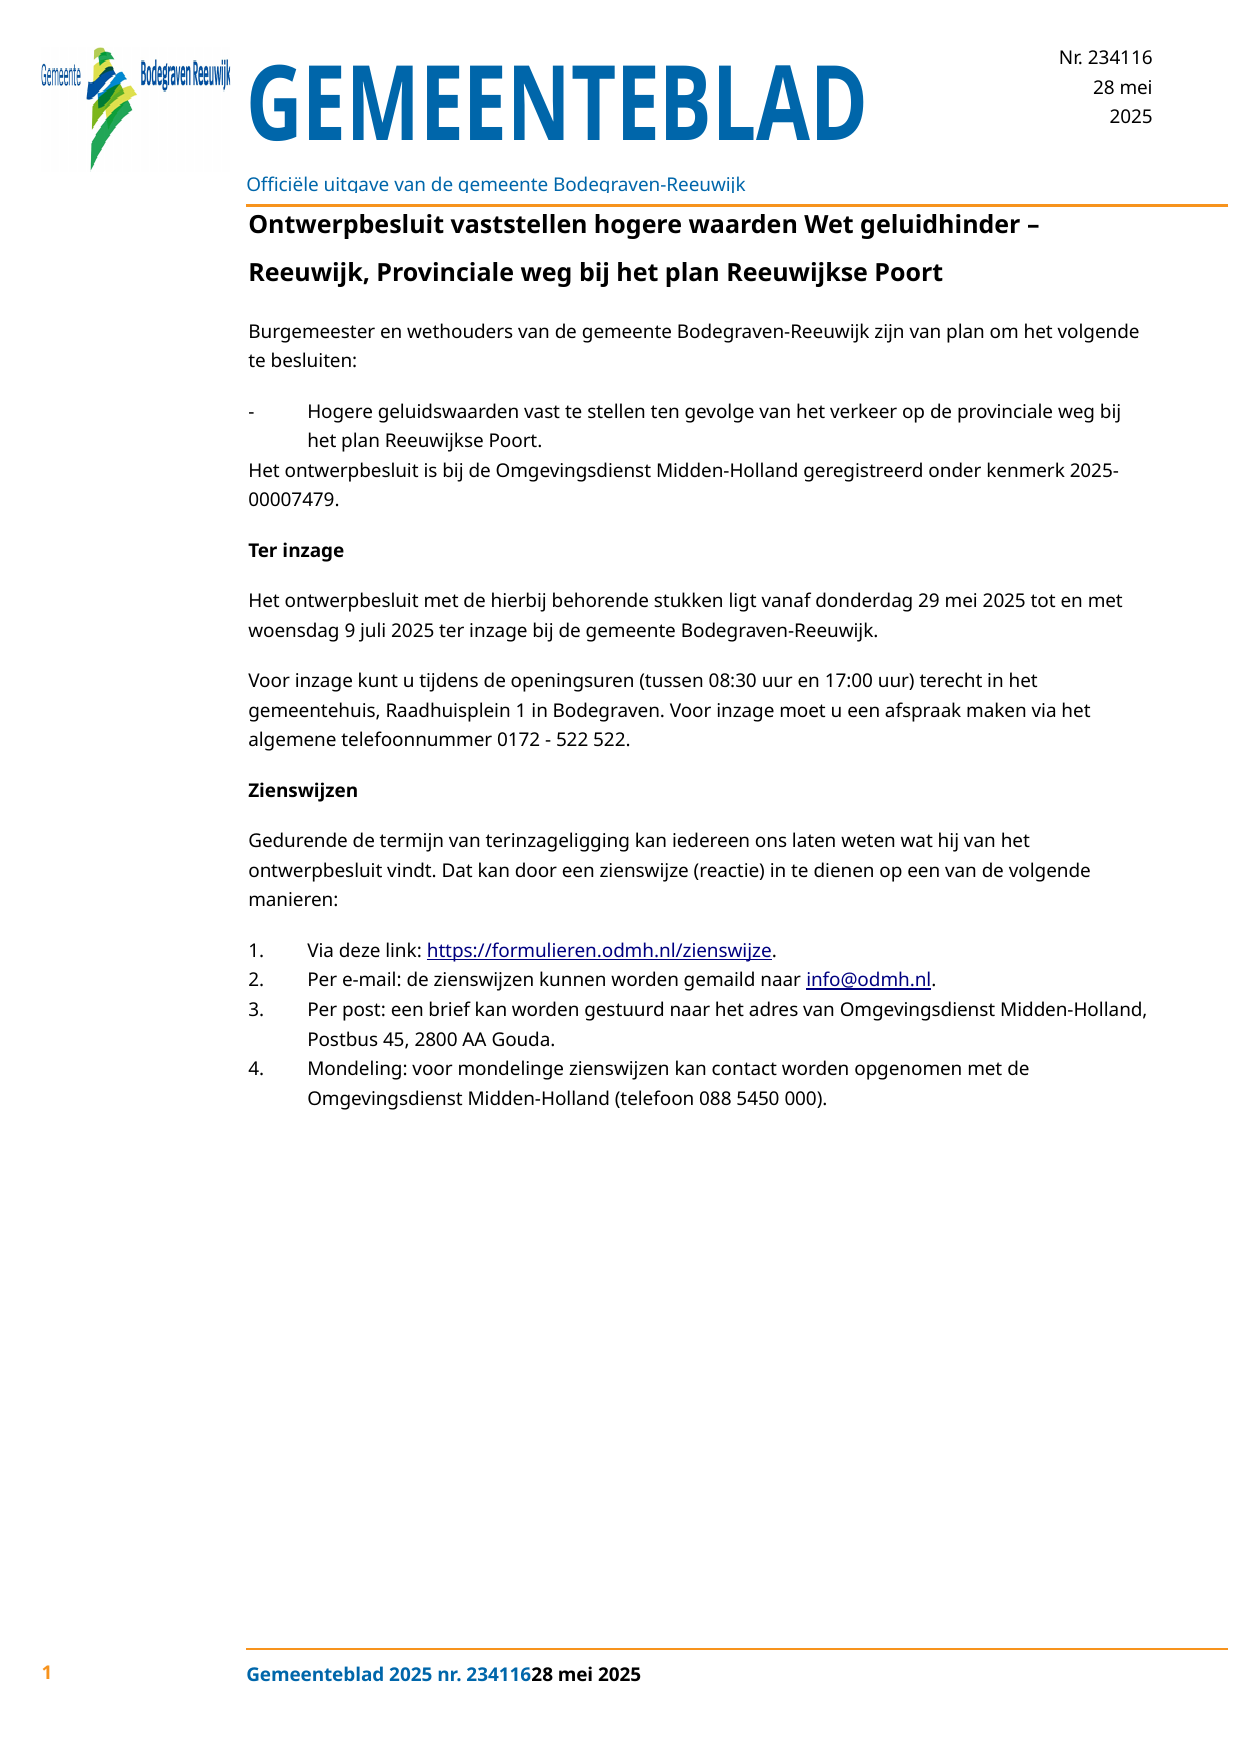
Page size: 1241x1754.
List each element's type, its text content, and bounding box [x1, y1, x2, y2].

text Burgemeester en wethouders van de gemeente Bodegraven-Reeuwijk zijn van plan om het volgende te besluiten: [248, 318, 1152, 373]
text Voor inzage kunt u tijdens de openingsuren (tussen 08:30 uur en 17:00 uur) terecht in het gemeentehuis, Raadhuisplein 1 in Bodegraven. Voor inzage moet u een afspraak maken via het algemene telefoonnummer 0172 - 522 522. [248, 667, 1152, 752]
text Het ontwerpbesluit is bij de Omgevingsdienst Midden-Holland geregistreerd onder kenmerk 2025-00007479. [248, 457, 1152, 512]
list Per e-mail: de zienswijzen kunnen worden gemaild naar info@odmh.nl. [248, 967, 1152, 992]
text Zienswijzen [248, 777, 1152, 803]
list Via deze link: https://formulieren.odmh.nl/zienswijze. [248, 937, 1152, 963]
picture [41, 47, 231, 172]
text Het ontwerpbesluit met de hierbij behorende stukken ligt vanaf donderdag 29 mei 2025 tot en met woensdag 9 juli 2025 ter inzage bij de gemeente Bodegraven-Reeuwijk. [248, 587, 1152, 643]
text Ter inzage [248, 537, 1152, 563]
list Mondeling: voor mondelinge zienswijzen kan contact worden opgenomen met de Omgevingsdienst Midden-Holland (telefoon 088 5450 000). [248, 1055, 1152, 1111]
list Hogere geluidswaarden vast te stellen ten gevolge van het verkeer op de provinciale weg bij het plan Reeuwijkse Poort. [248, 398, 1152, 453]
list Per post: een brief kan worden gestuurd naar het adres van Omgevingsdienst Midden-Holland, Postbus 45, 2800 AA Gouda. [248, 996, 1152, 1052]
text Gedurende de termijn van terinzageligging kan iedereen ons laten weten wat hij van het ontwerpbesluit vindt. Dat kan door een zienswijze (reactie) in te dienen op een van de volgende manieren: [248, 827, 1152, 912]
text Ontwerpbesluit vaststellen hogere waarden Wet geluidhinder – Reeuwijk, Provinciale weg bij het plan Reeuwijkse Poort [248, 207, 1152, 288]
